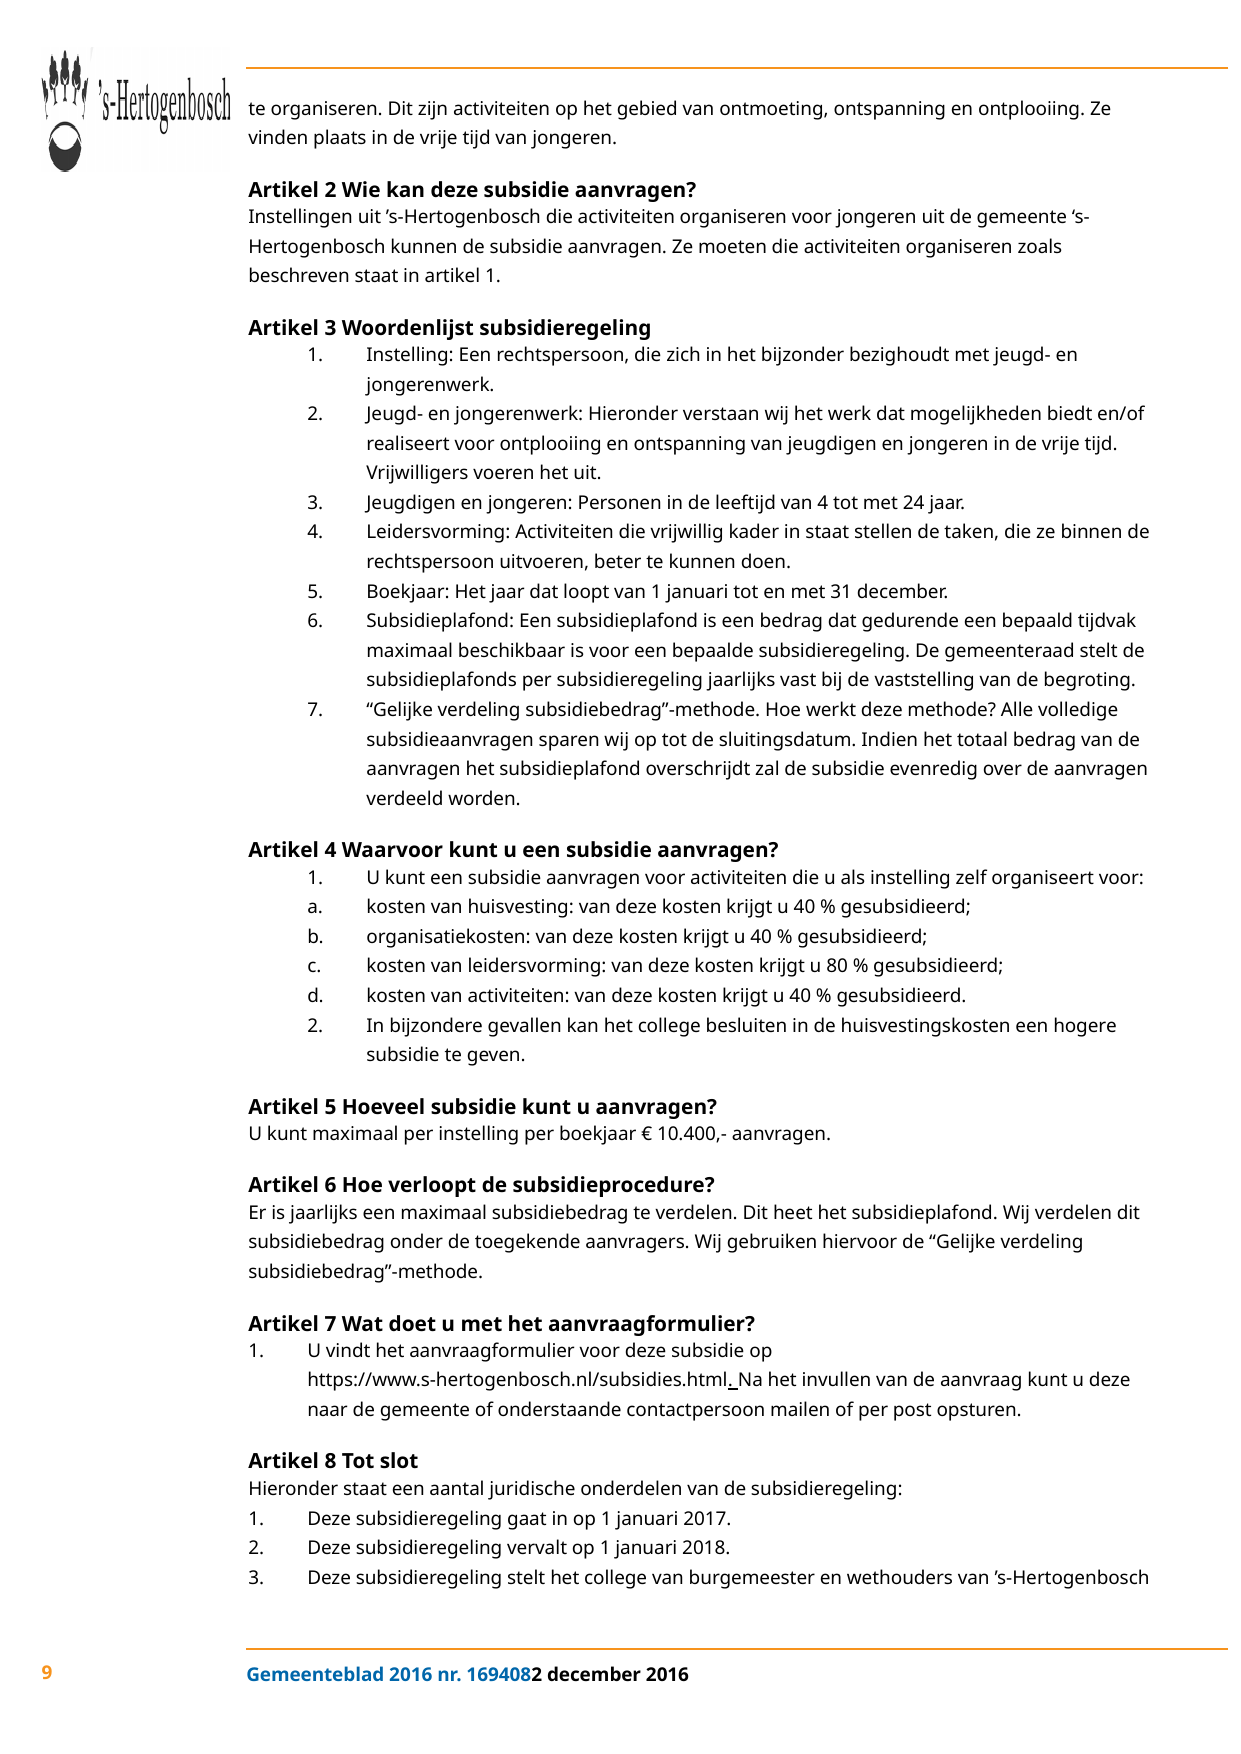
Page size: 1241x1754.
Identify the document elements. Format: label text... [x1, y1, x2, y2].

list kosten van activiteiten: van deze kosten krijgt u 40 % gesubsidieerd. [307, 982, 1152, 1008]
list U vindt het aanvraagformulier voor deze subsidie op https://www.s-hertogenbosch.nl/subsidies.html. Na het invullen van de aanvraag kunt u deze naar de gemeente of onderstaande contactpersoon mailen of per post opsturen. [248, 1337, 1152, 1422]
text Artikel 8 Tot slot [248, 1447, 1152, 1475]
text Artikel 2 Wie kan deze subsidie aanvragen? [248, 175, 1152, 203]
text Artikel 5 Hoeveel subsidie kunt u aanvragen? [248, 1092, 1152, 1120]
list kosten van huisvesting: van deze kosten krijgt u 40 % gesubsidieerd; [307, 893, 1152, 919]
text U kunt maximaal per instelling per boekjaar € 10.400,- aanvragen. [248, 1120, 1152, 1146]
text te organiseren. Dit zijn activiteiten op het gebied van ontmoeting, ontspanning en ontplooiing. Ze vinden plaats in de vrije tijd van jongeren. [248, 95, 1152, 150]
list Leidersvorming: Activiteiten die vrijwillig kader in staat stellen de taken, die ze binnen de rechtspersoon uitvoeren, beter te kunnen doen. [307, 519, 1152, 574]
list “Gelijke verdeling subsidiebedrag”-methode. Hoe werkt deze methode? Alle volledige subsidieaanvragen sparen wij op tot de sluitingsdatum. Indien het totaal bedrag van de aanvragen het subsidieplafond overschrijdt zal de subsidie evenredig over de aanvragen verdeeld worden. [307, 696, 1152, 811]
list Instelling: Een rechtspersoon, die zich in het bijzonder bezighoudt met jeugd- en jongerenwerk. [307, 341, 1152, 397]
list Deze subsidieregeling stelt het college van burgemeester en wethouders van ’s-Hertogenbosch [248, 1564, 1152, 1589]
text Hieronder staat een aantal juridische onderdelen van de subsidieregeling: [248, 1475, 1152, 1501]
list kosten van leidersvorming: van deze kosten krijgt u 80 % gesubsidieerd; [307, 953, 1152, 978]
list Boekjaar: Het jaar dat loopt van 1 januari tot en met 31 december. [307, 578, 1152, 604]
list organisatiekosten: van deze kosten krijgt u 40 % gesubsidieerd; [307, 923, 1152, 949]
list Deze subsidieregeling gaat in op 1 januari 2017. [248, 1505, 1152, 1530]
list Jeugd- en jongerenwerk: Hieronder verstaan wij het werk dat mogelijkheden biedt en/of realiseert voor ontplooiing en ontspanning van jeugdigen en jongeren in de vrije tijd. Vrijwilligers voeren het uit. [307, 400, 1152, 485]
list Subsidieplafond: Een subsidieplafond is een bedrag dat gedurende een bepaald tijdvak maximaal beschikbaar is voor een bepaalde subsidieregeling. De gemeenteraad stelt de subsidieplafonds per subsidieregeling jaarlijks vast bij de vaststelling van de begroting. [307, 607, 1152, 692]
text Artikel 4 Waarvoor kunt u een subsidie aanvragen? [248, 835, 1152, 864]
text Instellingen uit ’s-Hertogenbosch die activiteiten organiseren voor jongeren uit de gemeente ‘s-Hertogenbosch kunnen de subsidie aanvragen. Ze moeten die activiteiten organiseren zoals beschreven staat in artikel 1. [248, 203, 1152, 288]
list Deze subsidieregeling vervalt op 1 januari 2018. [248, 1534, 1152, 1560]
picture [41, 47, 231, 172]
list Jeugdigen en jongeren: Personen in de leeftijd van 4 tot met 24 jaar. [307, 489, 1152, 515]
list In bijzondere gevallen kan het college besluiten in de huisvestingskosten een hogere subsidie te geven. [307, 1012, 1152, 1067]
text Er is jaarlijks een maximaal subsidiebedrag te verdelen. Dit heet het subsidieplafond. Wij verdelen dit subsidiebedrag onder de toegekende aanvragers. Wij gebruiken hiervoor de “Gelijke verdeling subsidiebedrag”-methode. [248, 1199, 1152, 1284]
text Artikel 3 Woordenlijst subsidieregeling [248, 313, 1152, 341]
text Artikel 7 Wat doet u met het aanvraagformulier? [248, 1309, 1152, 1337]
text Artikel 6 Hoe verloopt de subsidieprocedure? [248, 1171, 1152, 1199]
list U kunt een subsidie aanvragen voor activiteiten die u als instelling zelf organiseert voor: [307, 864, 1152, 889]
